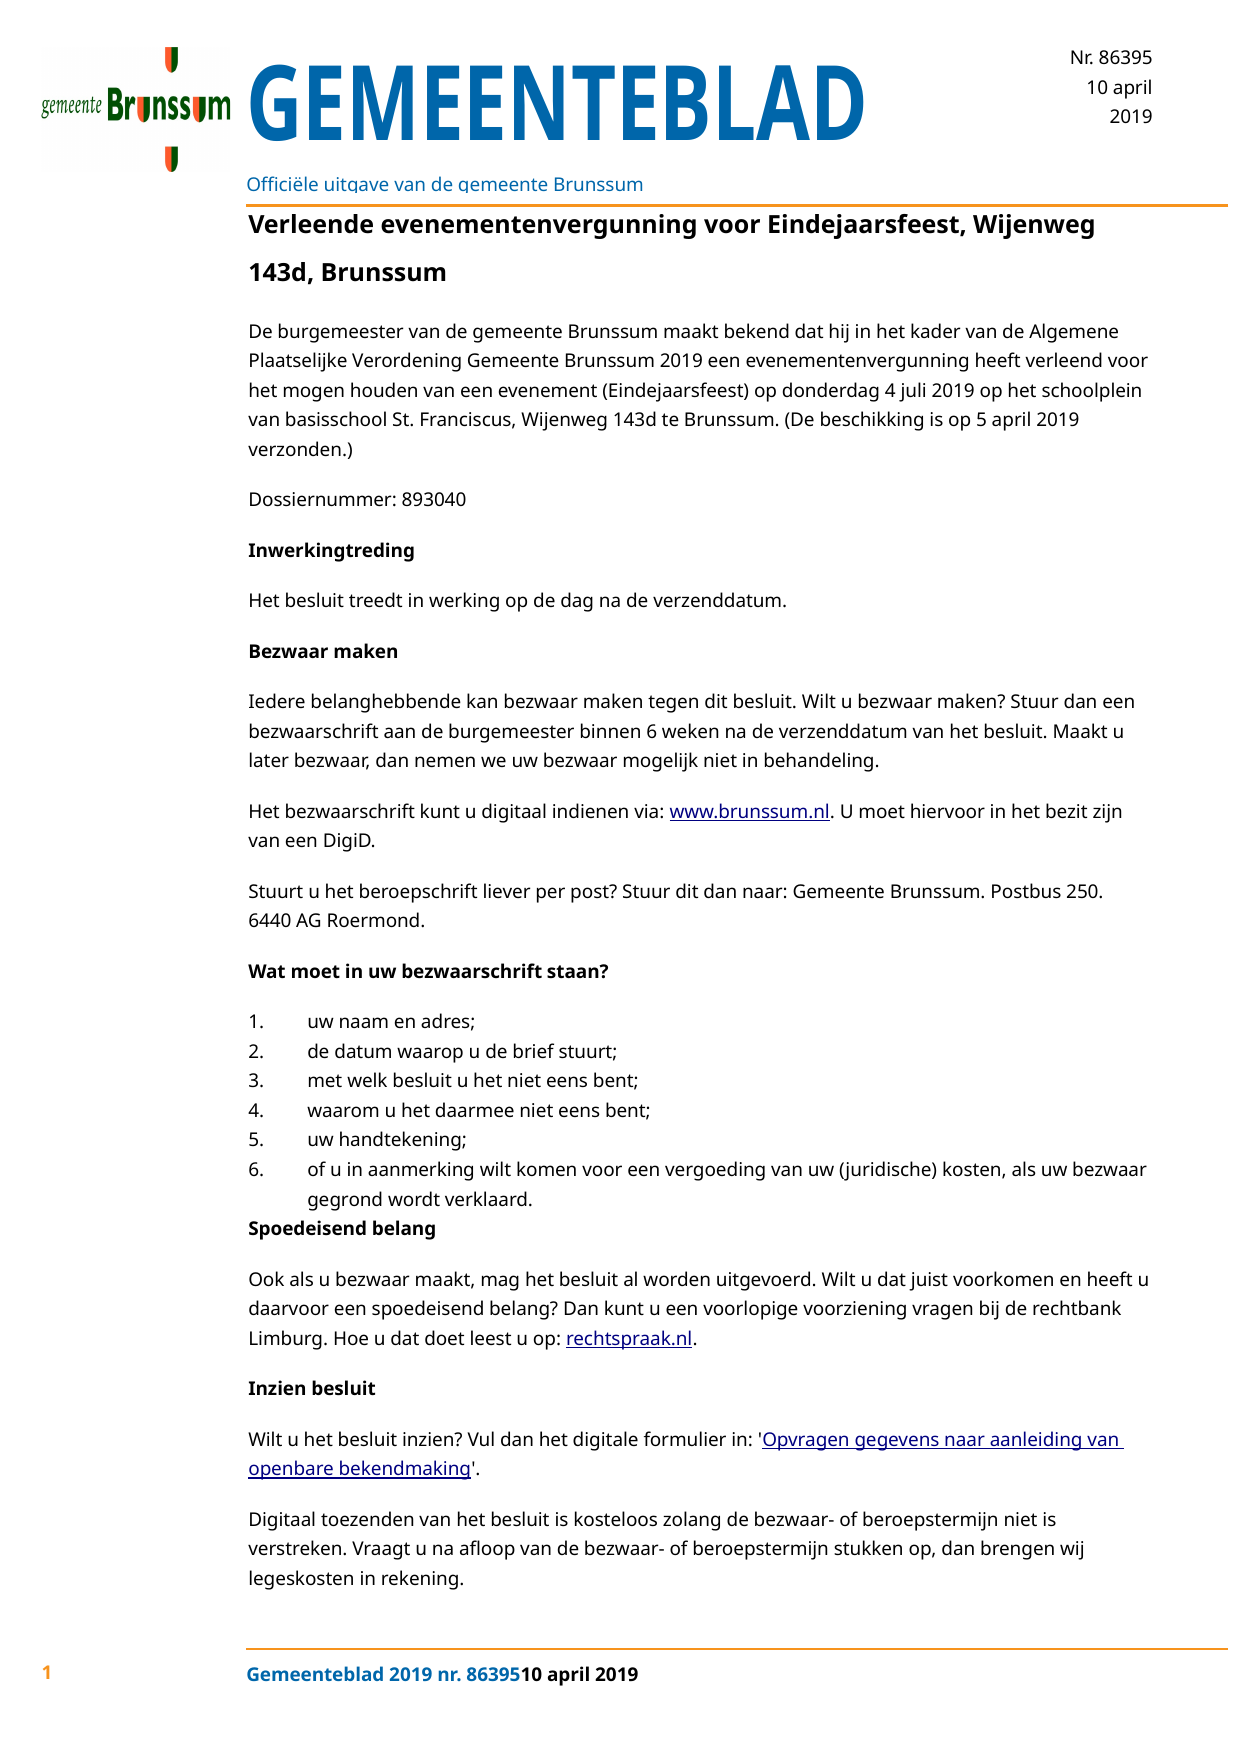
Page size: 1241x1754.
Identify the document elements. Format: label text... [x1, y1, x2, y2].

text Ook als u bezwaar maakt, mag het besluit al worden uitgevoerd. Wilt u dat juist voorkomen en heeft u daarvoor een spoedeisend belang? Dan kunt u een voorlopige voorziening vragen bij de rechtbank Limburg. Hoe u dat doet leest u op: rechtspraak.nl. [248, 1266, 1152, 1351]
text Stuurt u het beroepschrift liever per post? Stuur dit dan naar: Gemeente Brunssum. Postbus 250. 6440 AG Roermond. [248, 878, 1152, 933]
list uw handtekening; [248, 1127, 1152, 1152]
text Het bezwaarschrift kunt u digitaal indienen via: www.brunssum.nl. U moet hiervoor in het bezit zijn van een DigiD. [248, 798, 1152, 853]
text Verleende evenementenvergunning voor Eindejaarsfeest, Wijenweg 143d, Brunssum [248, 207, 1152, 288]
list of u in aanmerking wilt komen voor een vergoeding van uw (juridische) kosten, als uw bezwaar gegrond wordt verklaard. [248, 1156, 1152, 1212]
text Dossiernummer: 893040 [248, 487, 1152, 512]
text Inzien besluit [248, 1375, 1152, 1401]
list met welk besluit u het niet eens bent; [248, 1067, 1152, 1093]
picture [41, 47, 231, 172]
text Inwerkingtreding [248, 537, 1152, 563]
text Digitaal toezenden van het besluit is kosteloos zolang de bezwaar- of beroepstermijn niet is verstreken. Vraagt u na afloop van de bezwaar- of beroepstermijn stukken op, dan brengen wij legeskosten in rekening. [248, 1506, 1152, 1591]
list uw naam en adres; [248, 1008, 1152, 1034]
text Wat moet in uw bezwaarschrift staan? [248, 958, 1152, 984]
text Wilt u het besluit inzien? Vul dan het digitale formulier in: 'Opvragen gegevens naar aanleiding van openbare bekendmaking'. [248, 1426, 1152, 1481]
list de datum waarop u de brief stuurt; [248, 1038, 1152, 1064]
list waarom u het daarmee niet eens bent; [248, 1097, 1152, 1123]
text De burgemeester van de gemeente Brunssum maakt bekend dat hij in het kader van de Algemene Plaatselijke Verordening Gemeente Brunssum 2019 een evenementenvergunning heeft verleend voor het mogen houden van een evenement (Eindejaarsfeest) op donderdag 4 juli 2019 op het schoolplein van basisschool St. Franciscus, Wijenweg 143d te Brunssum. (De beschikking is op 5 april 2019 verzonden.) [248, 318, 1152, 462]
text Iedere belanghebbende kan bezwaar maken tegen dit besluit. Wilt u bezwaar maken? Stuur dan een bezwaarschrift aan de burgemeester binnen 6 weken na de verzenddatum van het besluit. Maakt u later bezwaar, dan nemen we uw bezwaar mogelijk niet in behandeling. [248, 688, 1152, 773]
text Spoedeisend belang [248, 1215, 1152, 1241]
text Het besluit treedt in werking op de dag na de verzenddatum. [248, 587, 1152, 613]
text Bezwaar maken [248, 638, 1152, 664]
